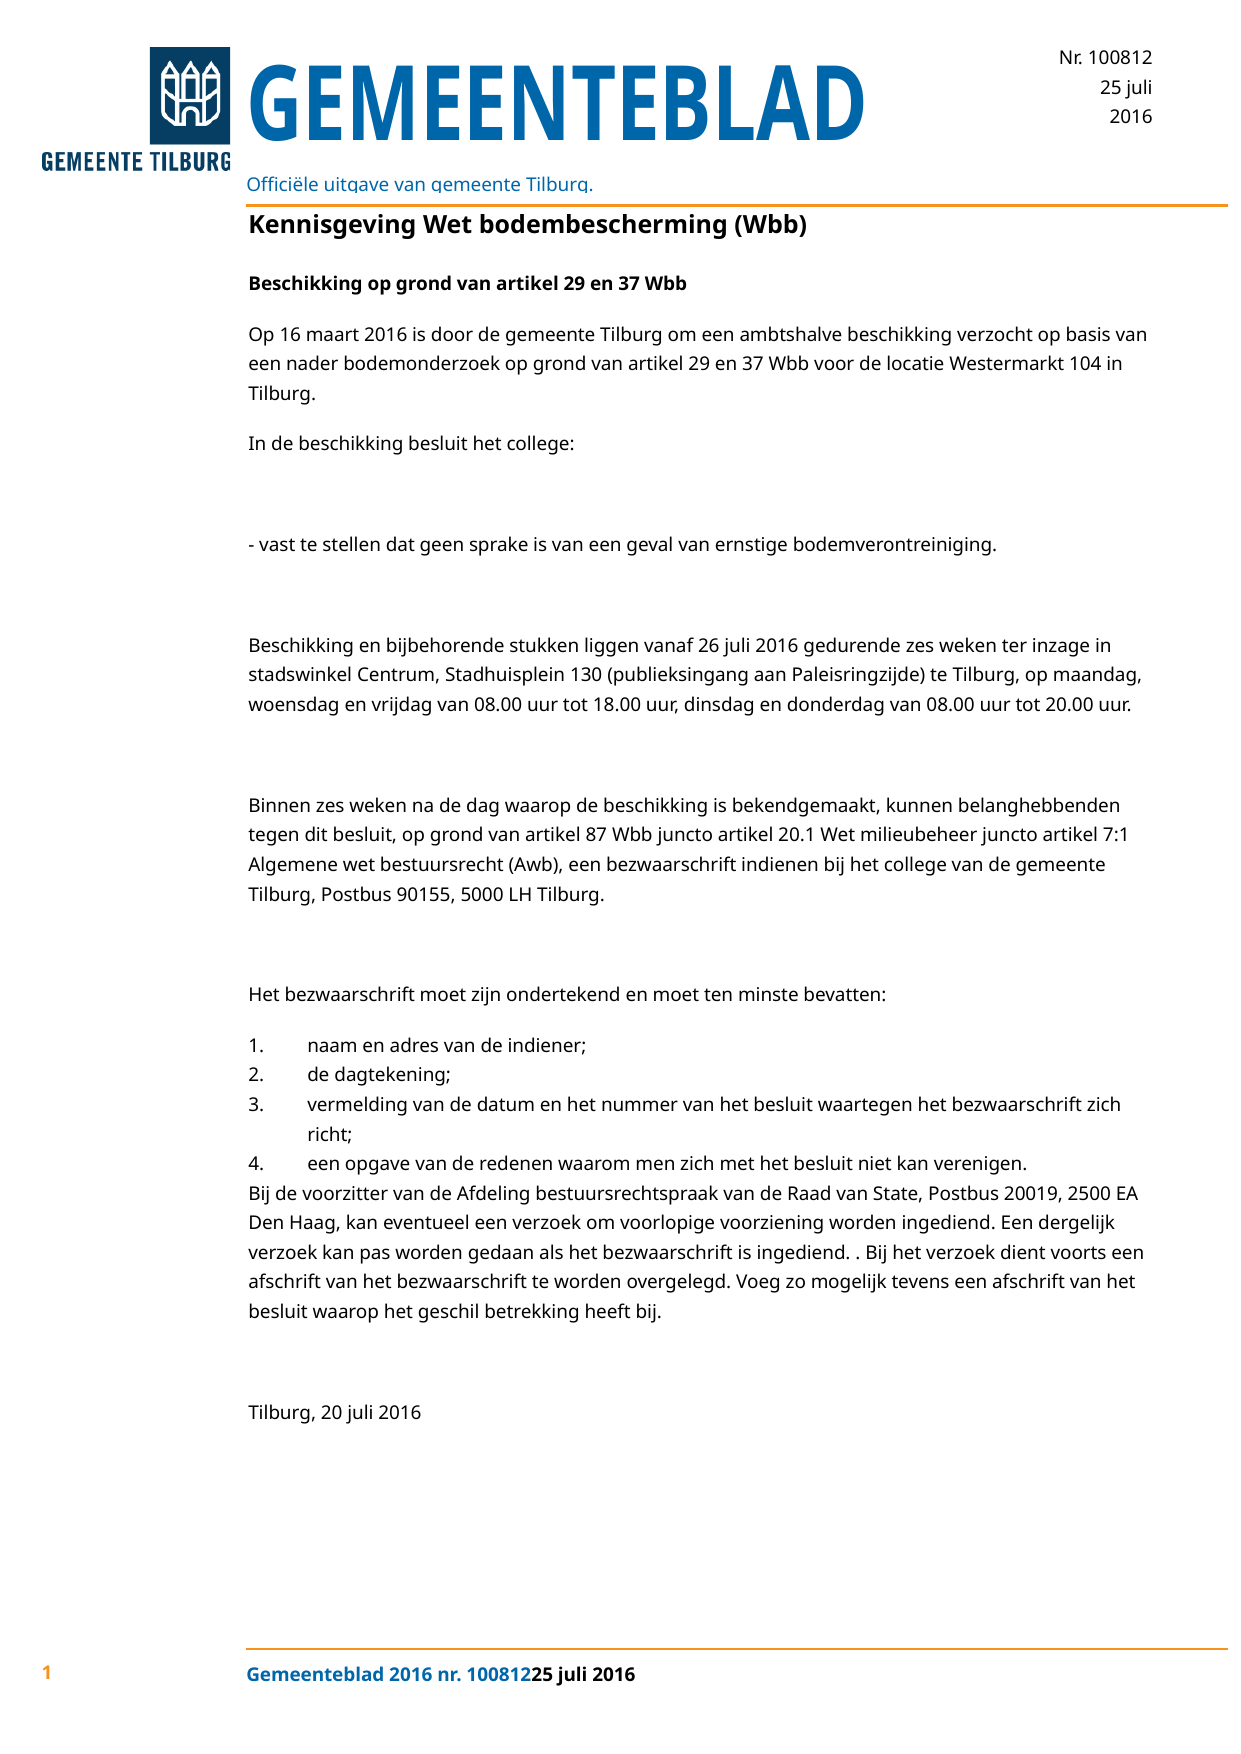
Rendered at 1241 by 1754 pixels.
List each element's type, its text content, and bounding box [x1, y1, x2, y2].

list de dagtekening; [248, 1062, 1152, 1087]
text Beschikking en bijbehorende stukken liggen vanaf 26 juli 2016 gedurende zes weken ter inzage in stadswinkel Centrum, Stadhuisplein 130 (publieksingang aan Paleisringzijde) te Tilburg, op maandag, woensdag en vrijdag van 08.00 uur tot 18.00 uur, dinsdag en donderdag van 08.00 uur tot 20.00 uur. [248, 632, 1152, 717]
text Op 16 maart 2016 is door de gemeente Tilburg om een ambtshalve beschikking verzocht op basis van een nader bodemonderzoek op grond van artikel 29 en 37 Wbb voor de locatie Westermarkt 104 in Tilburg. [248, 321, 1152, 406]
text In de beschikking besluit het college: [248, 430, 1152, 456]
list naam en adres van de indiener; [248, 1032, 1152, 1058]
text Bij de voorzitter van de Afdeling bestuursrechtspraak van de Raad van State, Postbus 20019, 2500 EA Den Haag, kan eventueel een verzoek om voorlopige voorziening worden ingediend. Een dergelijk verzoek kan pas worden gedaan als het bezwaarschrift is ingediend. . Bij het verzoek dient voorts een afschrift van het bezwaarschrift te worden overgelegd. Voeg zo mogelijk tevens een afschrift van het besluit waarop het geschil betrekking heeft bij. [248, 1180, 1152, 1324]
picture [41, 47, 231, 172]
list een opgave van de redenen waarom men zich met het besluit niet kan verenigen. [248, 1150, 1152, 1176]
text Het bezwaarschrift moet zijn ondertekend en moet ten minste bevatten: [248, 982, 1152, 1007]
text Binnen zes weken na de dag waarop de beschikking is bekendgemaakt, kunnen belanghebbenden tegen dit besluit, op grond van artikel 87 Wbb juncto artikel 20.1 Wet milieubeheer juncto artikel 7:1 Algemene wet bestuursrecht (Awb), een bezwaarschrift indienen bij het college van de gemeente Tilburg, Postbus 90155, 5000 LH Tilburg. [248, 792, 1152, 906]
list vermelding van de datum en het nummer van het besluit waartegen het bezwaarschrift zich richt; [248, 1091, 1152, 1146]
text Beschikking op grond van artikel 29 en 37 Wbb [248, 270, 1152, 296]
text Tilburg, 20 juli 2016 [248, 1399, 1152, 1425]
text - vast te stellen dat geen sprake is van een geval van ernstige bodemverontreiniging. [248, 531, 1152, 557]
text Kennisgeving Wet bodembescherming (Wbb) [248, 207, 1152, 241]
